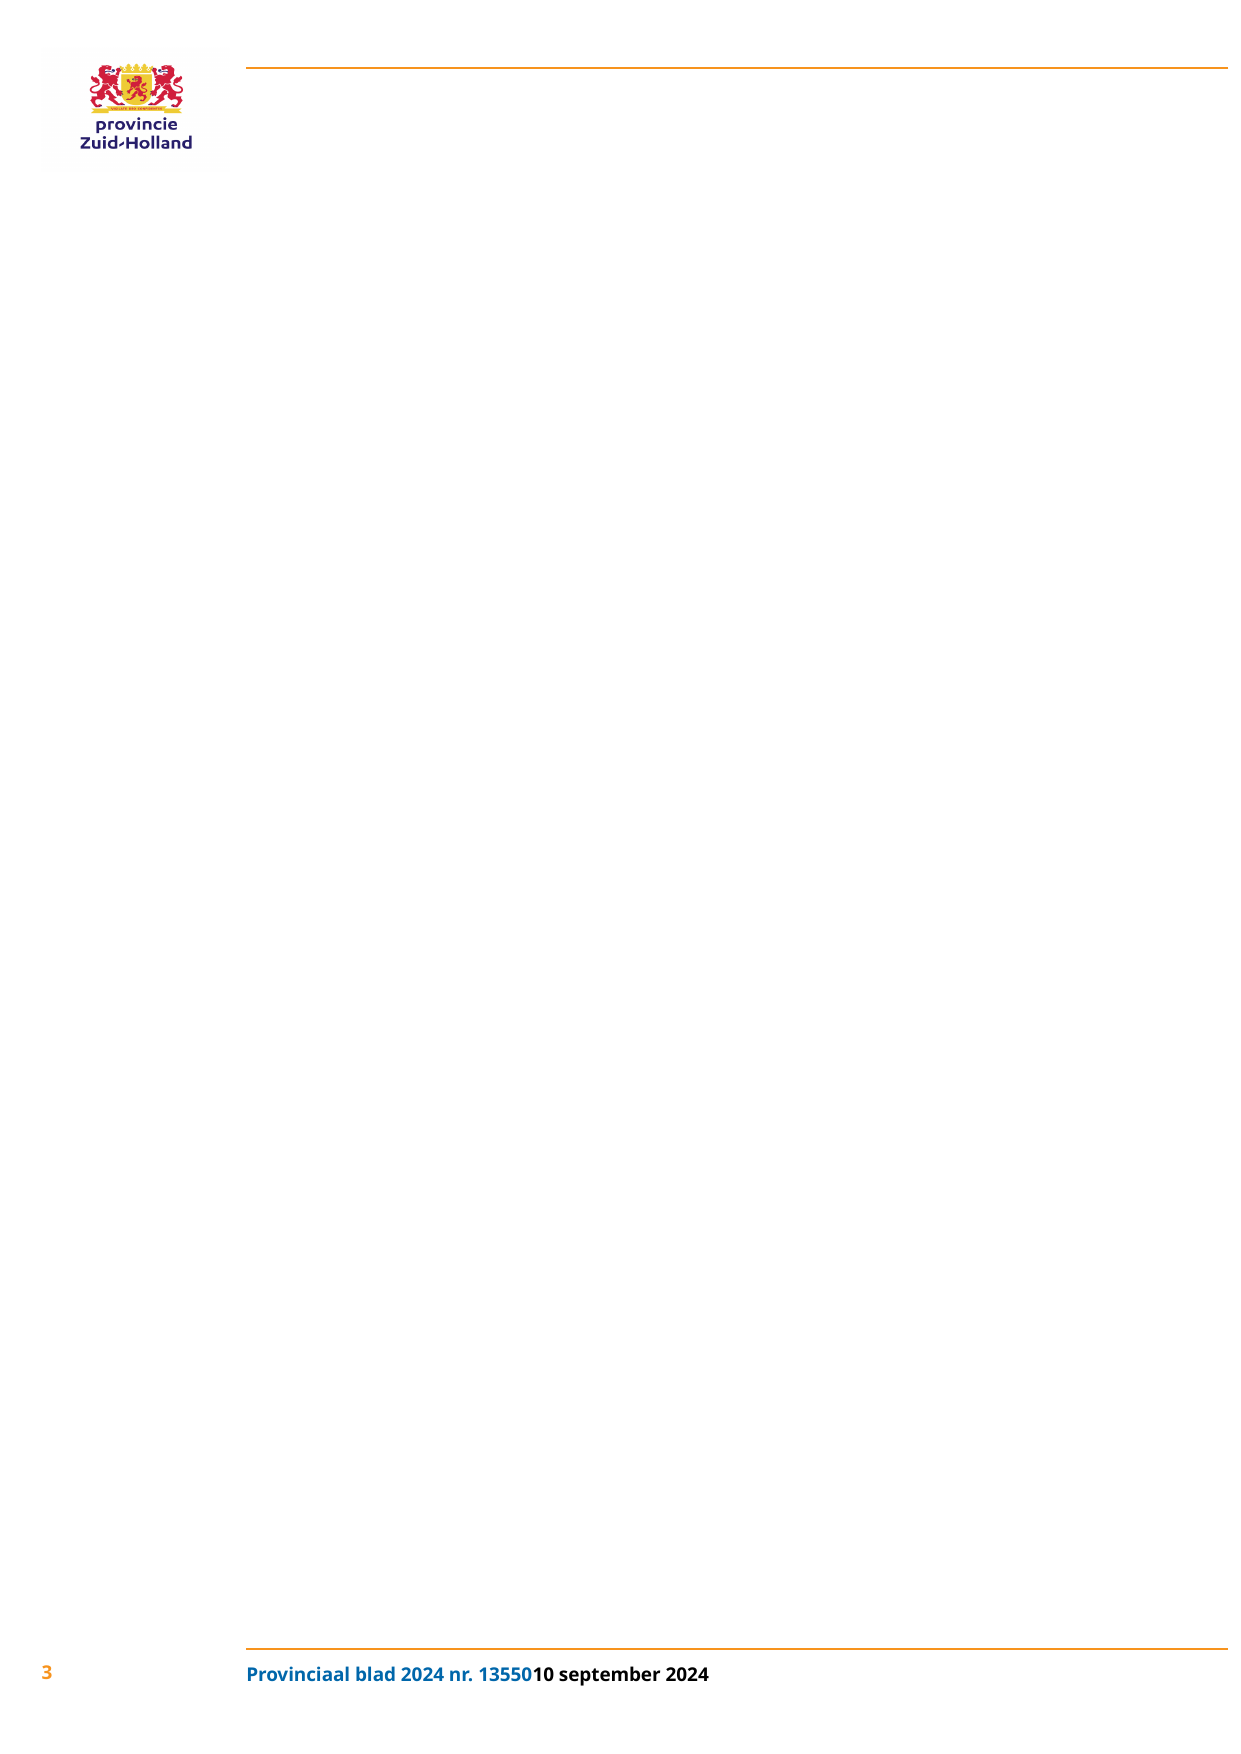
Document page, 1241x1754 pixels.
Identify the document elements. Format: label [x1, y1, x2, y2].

picture [41, 47, 231, 172]
